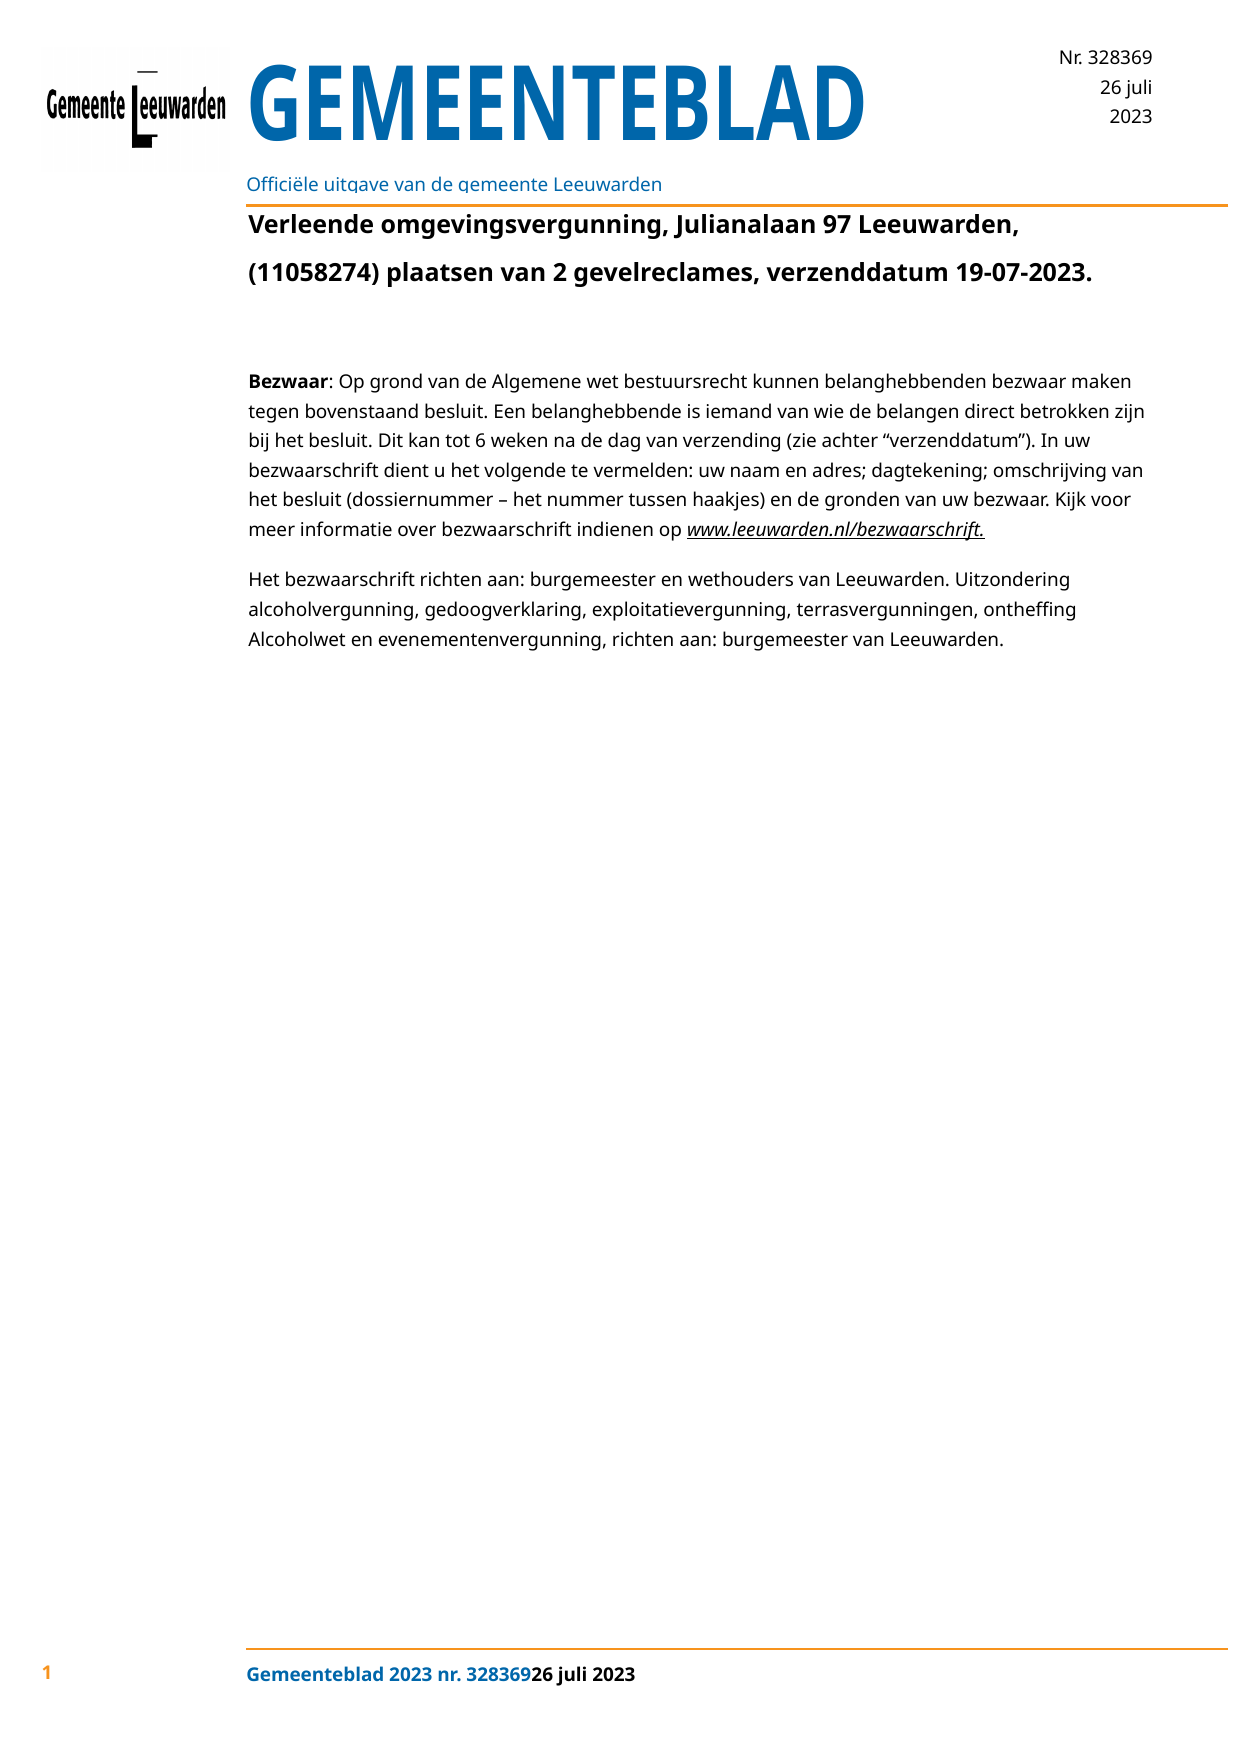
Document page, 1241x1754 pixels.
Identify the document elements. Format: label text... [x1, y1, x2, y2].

picture [41, 47, 231, 172]
text Verleende omgevingsvergunning, Julianalaan 97 Leeuwarden, (11058274) plaatsen van 2 gevelreclames, verzenddatum 19-07-2023. [248, 207, 1152, 288]
text Het bezwaarschrift richten aan: burgemeester en wethouders van Leeuwarden. Uitzondering alcoholvergunning, gedoogverklaring, exploitatievergunning, terrasvergunningen, ontheffing Alcoholwet en evenementenvergunning, richten aan: burgemeester van Leeuwarden. [248, 567, 1152, 652]
text Bezwaar: Op grond van de Algemene wet bestuursrecht kunnen belanghebbenden bezwaar maken tegen bovenstaand besluit. Een belanghebbende is iemand van wie de belangen direct betrokken zijn bij het besluit. Dit kan tot 6 weken na de dag van verzending (zie achter “verzenddatum”). In uw bezwaarschrift dient u het volgende te vermelden: uw naam en adres; dagtekening; omschrijving van het besluit (dossiernummer – het nummer tussen haakjes) en de gronden van uw bezwaar. Kijk voor meer informatie over bezwaarschrift indienen op www.leeuwarden.nl/bezwaarschrift. [248, 368, 1152, 542]
